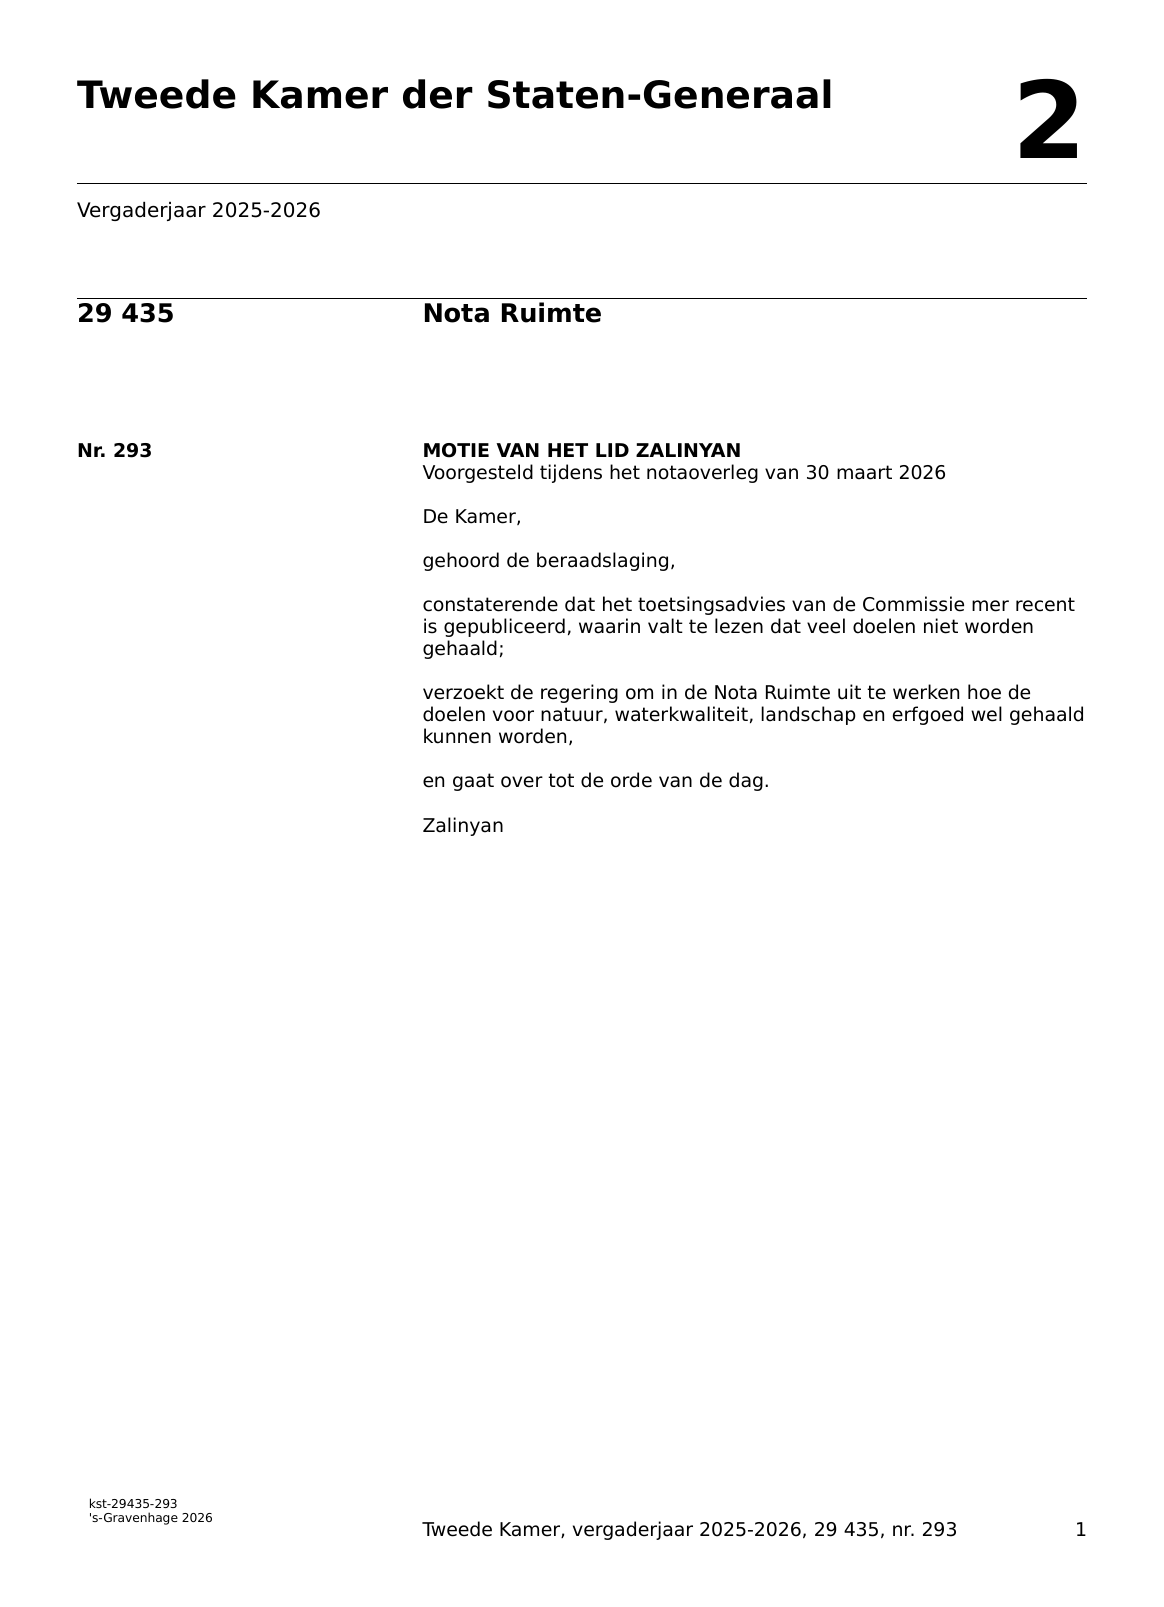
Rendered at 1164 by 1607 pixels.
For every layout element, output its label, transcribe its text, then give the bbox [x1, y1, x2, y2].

text 's-Gravenhage 2026 [88, 1511, 323, 1525]
table_header 2 [886, 59, 1087, 183]
text gehoord de beraadslaging, [422, 550, 1087, 572]
text De Kamer, [422, 506, 1087, 528]
text Zalinyan [422, 814, 1087, 837]
text constaterende dat het toetsingsadvies van de Commissie mer recent is gepubliceerd, waarin valt te lezen dat veel doelen niet worden gehaald; [422, 594, 1087, 660]
text verzoekt de regering om in de Nota Ruimte uit te werken hoe de doelen voor natuur, waterkwaliteit, landschap en erfgoed wel gehaald kunnen worden, [422, 682, 1087, 748]
subtitle 29 435 Nota Ruimte [77, 299, 1087, 329]
text Voorgesteld tijdens het notaoverleg van 30 maart 2026 [422, 462, 1087, 484]
table_header Tweede Kamer der Staten-Generaal [77, 59, 886, 183]
text en gaat over tot de orde van de dag. [422, 770, 1087, 792]
text kst-29435-293 [88, 1497, 323, 1511]
table_cell Vergaderjaar 2025-2026 [77, 184, 1087, 298]
subtitle Nr. 293 MOTIE VAN HET LID ZALINYAN [77, 440, 1087, 462]
